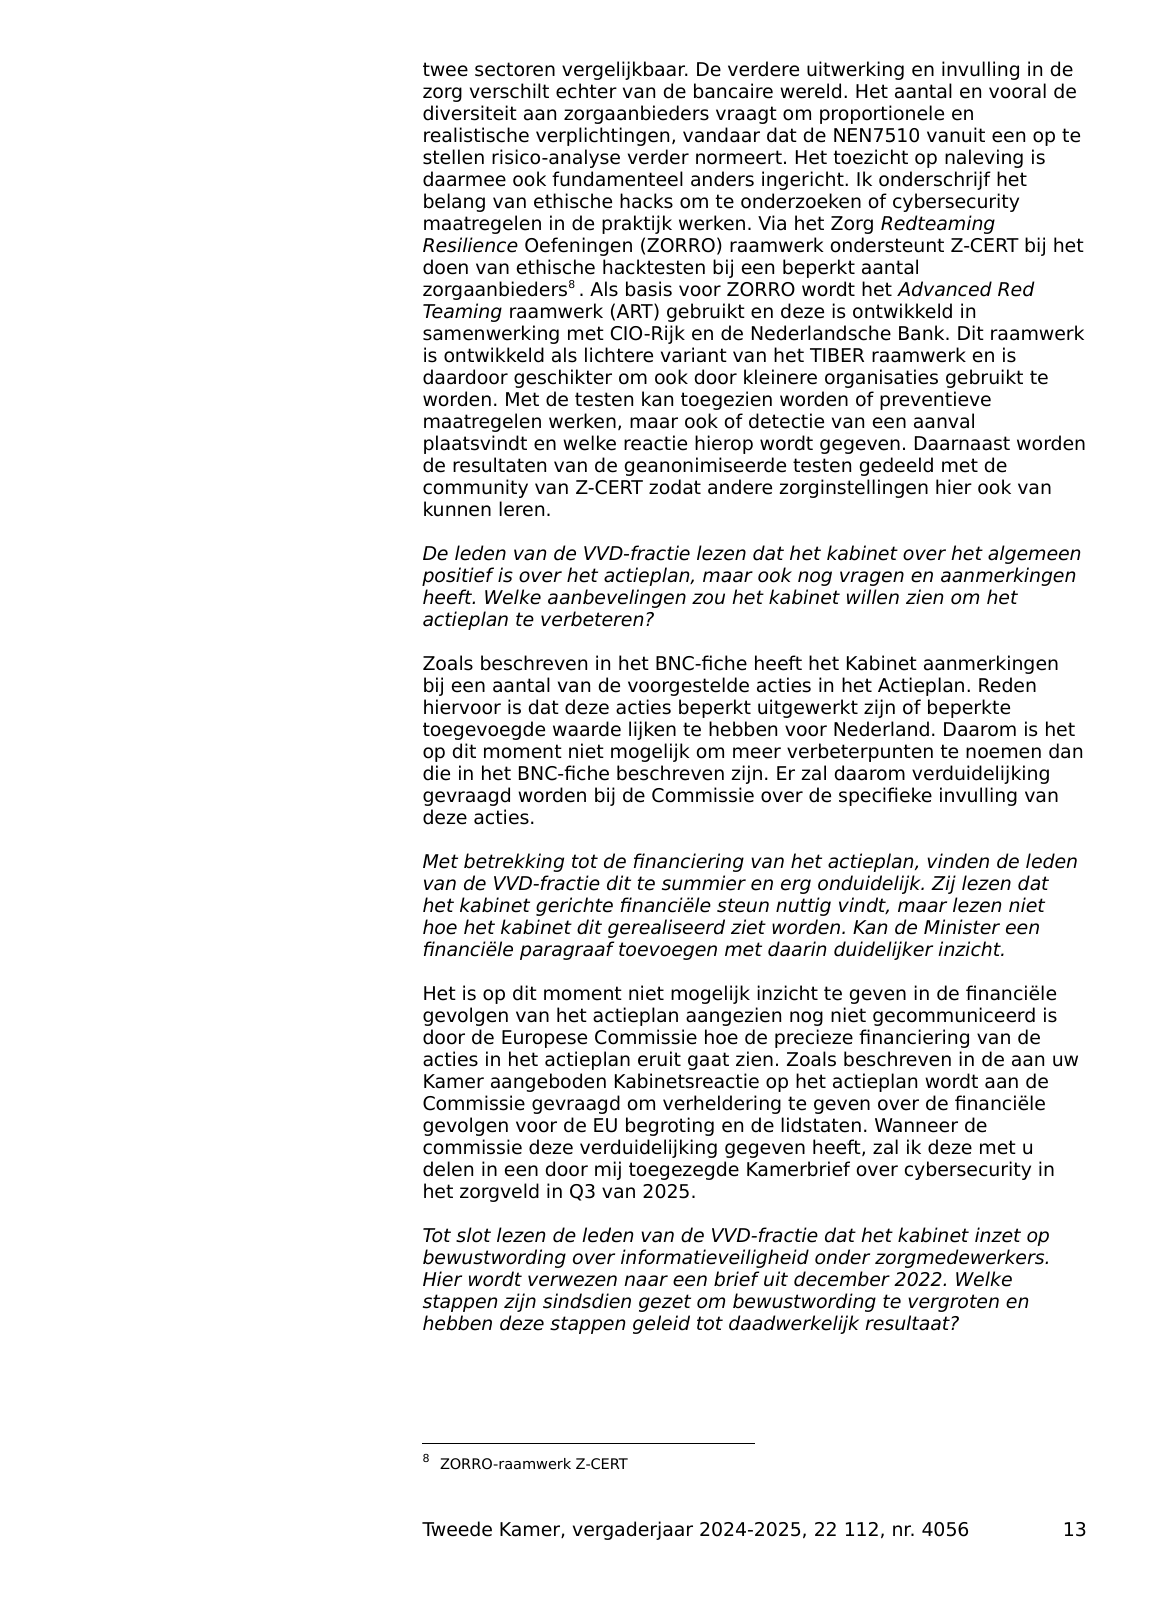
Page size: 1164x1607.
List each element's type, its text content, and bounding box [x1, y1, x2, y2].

text Het is op dit moment niet mogelijk inzicht te geven in de financiële gevolgen van het actieplan aangezien nog niet gecommuniceerd is door de Europese Commissie hoe de precieze financiering van de acties in het actieplan eruit gaat zien. Zoals beschreven in de aan uw Kamer aangeboden Kabinetsreactie op het actieplan wordt aan de Commissie gevraagd om verheldering te geven over de financiële gevolgen voor de EU begroting en de lidstaten. Wanneer de commissie deze verduidelijking gegeven heeft, zal ik deze met u delen in een door mij toegezegde Kamerbrief over cybersecurity in het zorgveld in Q3 van 2025. [422, 983, 1087, 1203]
text Zoals beschreven in het BNC-fiche heeft het Kabinet aanmerkingen bij een aantal van de voorgestelde acties in het Actieplan. Reden hiervoor is dat deze acties beperkt uitgewerkt zijn of beperkte toegevoegde waarde lijken te hebben voor Nederland. Daarom is het op dit moment niet mogelijk om meer verbeterpunten te noemen dan die in het BNC-fiche beschreven zijn. Er zal daarom verduidelijking gevraagd worden bij de Commissie over de specifieke invulling van deze acties. [422, 653, 1087, 829]
text De leden van de VVD-fractie lezen dat het kabinet over het algemeen positief is over het actieplan, maar ook nog vragen en aanmerkingen heeft. Welke aanbevelingen zou het kabinet willen zien om het actieplan te verbeteren? [422, 543, 1087, 631]
text Tot slot lezen de leden van de VVD-fractie dat het kabinet inzet op bewustwording over informatieveiligheid onder zorgmedewerkers. Hier wordt verwezen naar een brief uit december 2022. Welke stappen zijn sindsdien gezet om bewustwording te vergroten en hebben deze stappen geleid tot daadwerkelijk resultaat? [422, 1225, 1087, 1335]
text ZORRO-raamwerk Z-CERT [422, 1452, 1087, 1474]
text twee sectoren vergelijkbaar. De verdere uitwerking en invulling in de zorg verschilt echter van de bancaire wereld. Het aantal en vooral de diversiteit aan zorgaanbieders vraagt om proportionele en realistische verplichtingen, vandaar dat de NEN7510 vanuit een op te stellen risico-analyse verder normeert. Het toezicht op naleving is daarmee ook fundamenteel anders ingericht. Ik onderschrijf het belang van ethische hacks om te onderzoeken of cybersecurity maatregelen in de praktijk werken. Via het Zorg Redteaming Resilience Oefeningen (ZORRO) raamwerk ondersteunt Z-CERT bij het doen van ethische hacktesten bij een beperkt aantal zorgaanbieders. Als basis voor ZORRO wordt het Advanced Red Teaming raamwerk (ART) gebruikt en deze is ontwikkeld in samenwerking met CIO-Rijk en de Nederlandsche Bank. Dit raamwerk is ontwikkeld als lichtere variant van het TIBER raamwerk en is daardoor geschikter om ook door kleinere organisaties gebruikt te worden. Met de testen kan toegezien worden of preventieve maatregelen werken, maar ook of detectie van een aanval plaatsvindt en welke reactie hierop wordt gegeven. Daarnaast worden de resultaten van de geanonimiseerde testen gedeeld met de community van Z-CERT zodat andere zorginstellingen hier ook van kunnen leren. [422, 59, 1087, 521]
text Met betrekking tot de financiering van het actieplan, vinden de leden van de VVD-fractie dit te summier en erg onduidelijk. Zij lezen dat het kabinet gerichte financiële steun nuttig vindt, maar lezen niet hoe het kabinet dit gerealiseerd ziet worden. Kan de Minister een financiële paragraaf toevoegen met daarin duidelijker inzicht. [422, 851, 1087, 961]
